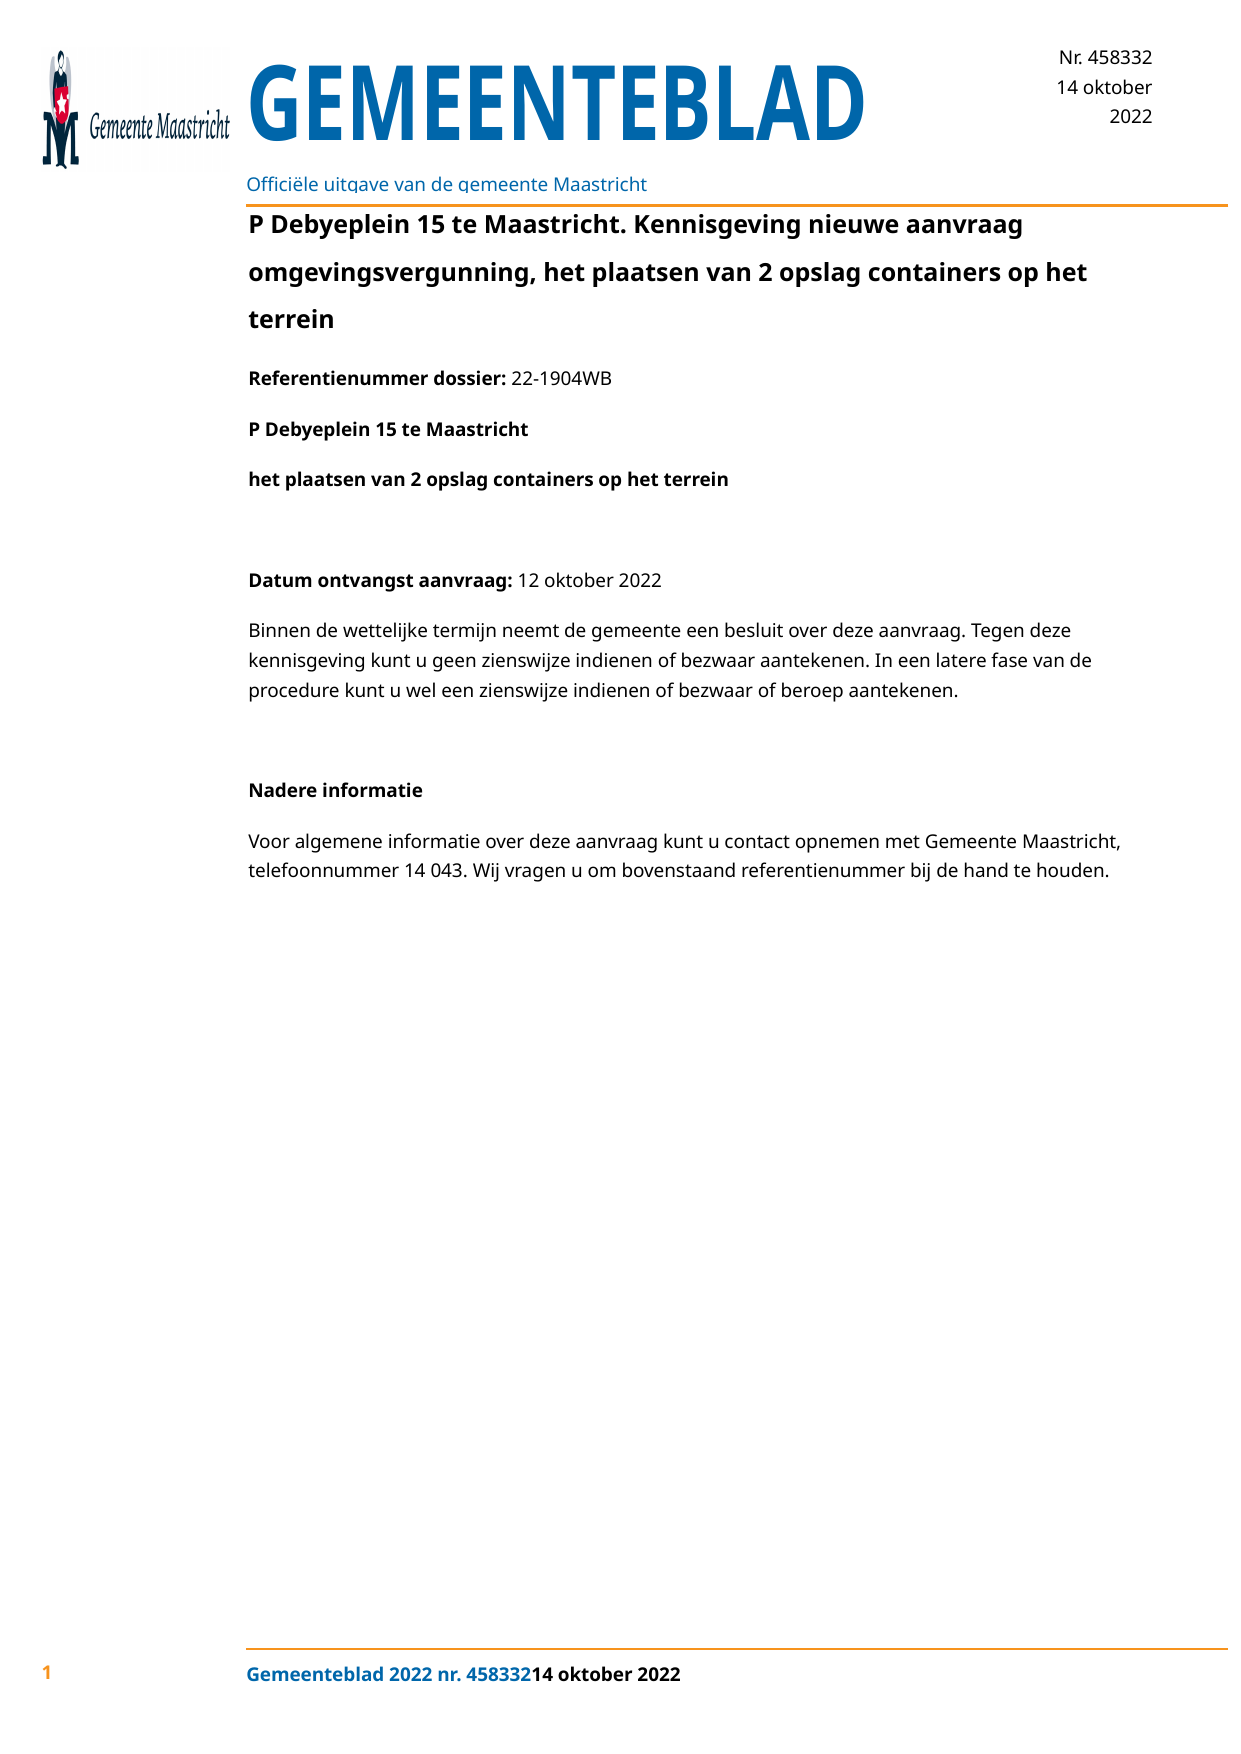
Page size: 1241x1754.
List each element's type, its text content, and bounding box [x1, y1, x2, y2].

picture [41, 47, 231, 172]
text Binnen de wettelijke termijn neemt de gemeente een besluit over deze aanvraag. Tegen deze kennisgeving kunt u geen zienswijze indienen of bezwaar aantekenen. In een latere fase van de procedure kunt u wel een zienswijze indienen of bezwaar of beroep aantekenen. [248, 618, 1152, 702]
text het plaatsen van 2 opslag containers op het terrein [248, 466, 1152, 492]
text Referentienummer dossier: 22-1904WB [248, 366, 1152, 391]
text P Debyeplein 15 te Maastricht. Kennisgeving nieuwe aanvraag omgevingsvergunning, het plaatsen van 2 opslag containers op het terrein [248, 207, 1152, 336]
text P Debyeplein 15 te Maastricht [248, 416, 1152, 442]
text Datum ontvangst aanvraag: 12 oktober 2022 [248, 567, 1152, 593]
text Nadere informatie [248, 778, 1152, 803]
text Voor algemene informatie over deze aanvraag kunt u contact opnemen met Gemeente Maastricht, telefoonnummer 14 043. Wij vragen u om bovenstaand referentienummer bij de hand te houden. [248, 828, 1152, 883]
